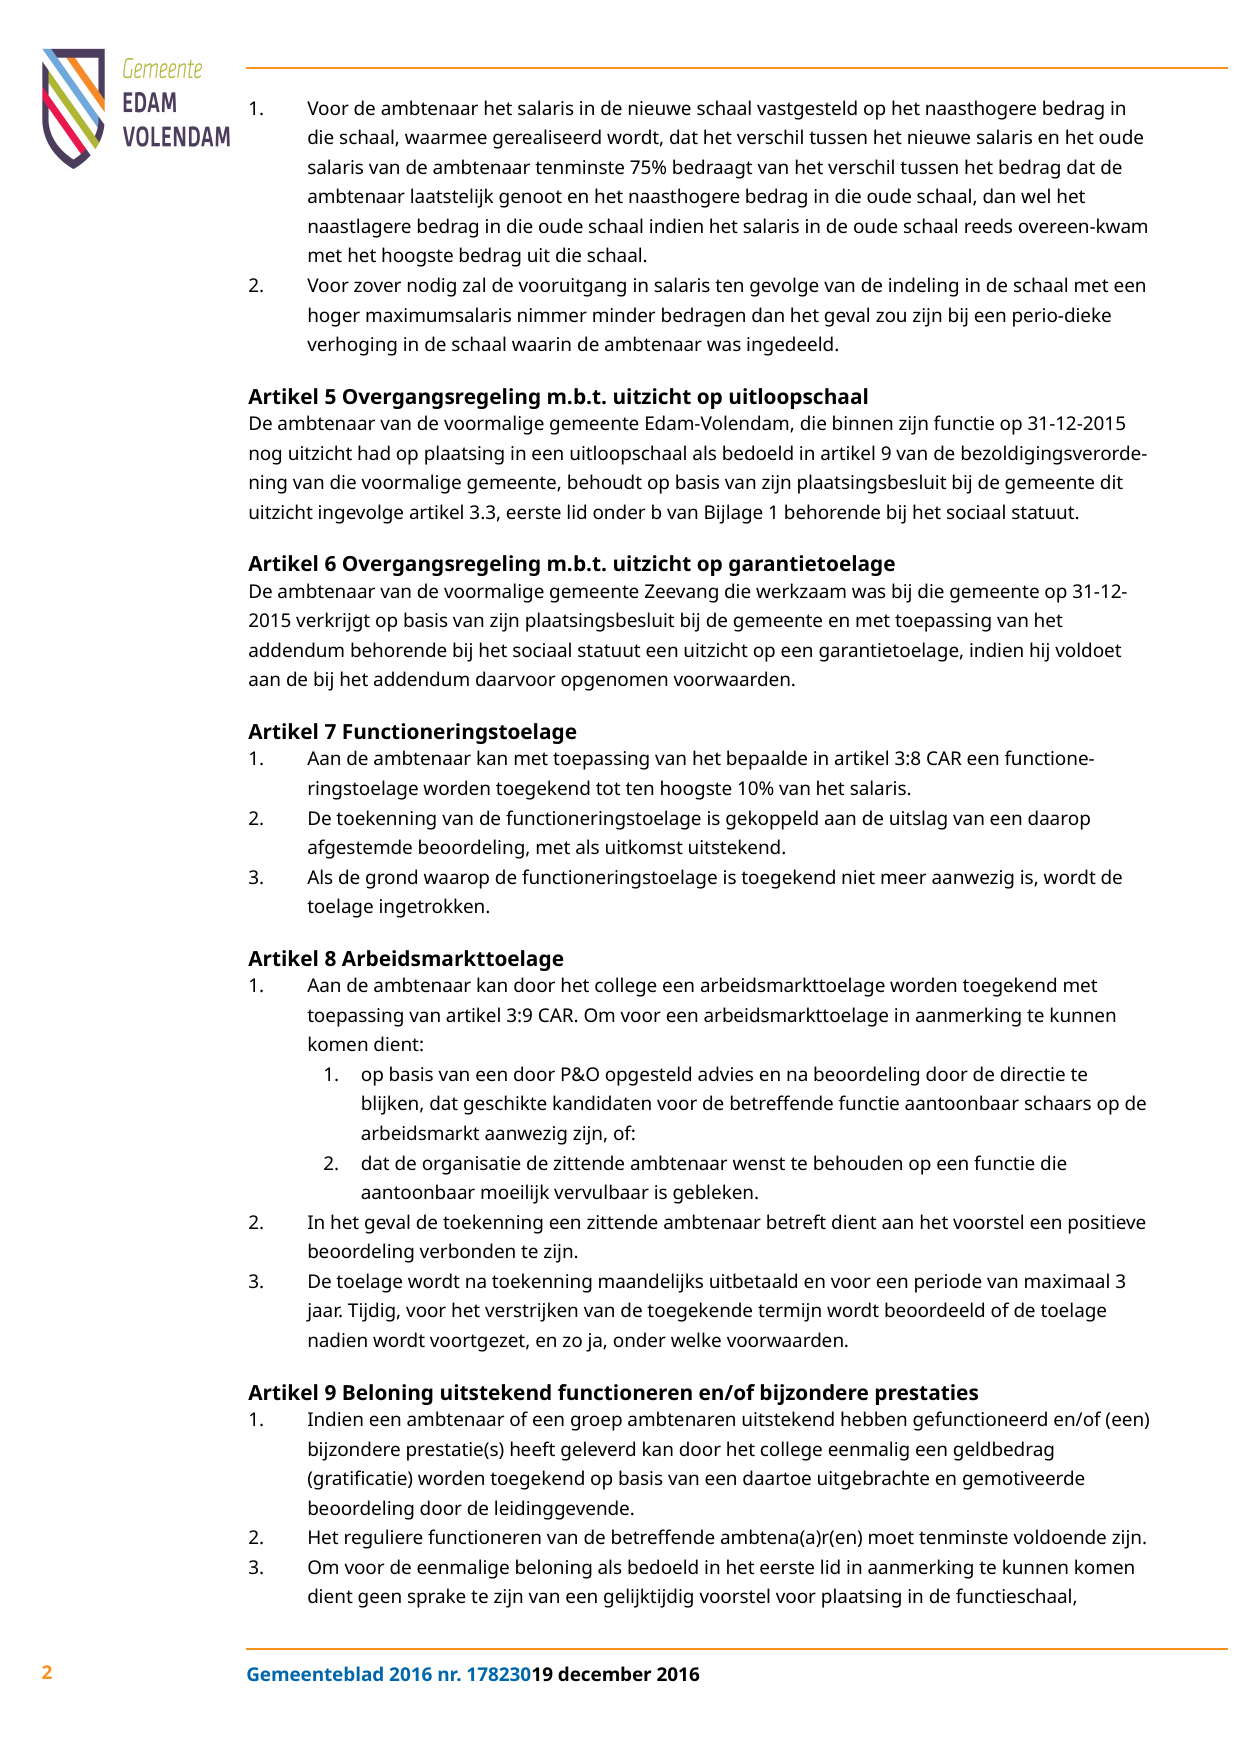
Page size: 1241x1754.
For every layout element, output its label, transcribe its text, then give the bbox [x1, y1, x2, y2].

picture [41, 47, 231, 172]
text De ambtenaar van de voormalige gemeente Zeevang die werkzaam was bij die gemeente op 31-12-2015 verkrijgt op basis van zijn plaatsingsbesluit bij de gemeente en met toepassing van het addendum behorende bij het sociaal statuut een uitzicht op een garantietoelage, indien hij voldoet aan de bij het addendum daarvoor opgenomen voorwaarden. [248, 578, 1152, 692]
list De toekenning van de functioneringstoelage is gekoppeld aan de uitslag van een daarop afgestemde beoordeling, met als uitkomst uitstekend. [248, 805, 1152, 860]
list In het geval de toekenning een zittende ambtenaar betreft dient aan het voorstel een positieve beoordeling verbonden te zijn. [248, 1209, 1152, 1264]
list Het reguliere functioneren van de betreffende ambtena(a)r(en) moet tenminste voldoende zijn. [248, 1524, 1152, 1550]
text Artikel 5 Overgangsregeling m.b.t. uitzicht op uitloopschaal [248, 382, 1152, 410]
list Indien een ambtenaar of een groep ambtenaren uitstekend hebben gefunctioneerd en/of (een) bijzondere prestatie(s) heeft geleverd kan door het college eenmalig een geldbedrag (gratificatie) worden toegekend op basis van een daartoe uitgebrachte en gemotiveerde beoordeling door de leidinggevende. [248, 1406, 1152, 1521]
list Aan de ambtenaar kan door het college een arbeidsmarkttoelage worden toegekend met toepassing van artikel 3:9 CAR. Om voor een arbeidsmarkttoelage in aanmerking te kunnen komen dient: [248, 972, 1152, 1057]
text De ambtenaar van de voormalige gemeente Edam-Volendam, die binnen zijn functie op 31-12-2015 nog uitzicht had op plaatsing in een uitloopschaal als bedoeld in artikel 9 van de bezoldigingsverorde-ning van die voormalige gemeente, behoudt op basis van zijn plaatsingsbesluit bij de gemeente dit uitzicht ingevolge artikel 3.3, eerste lid onder b van Bijlage 1 behorende bij het sociaal statuut. [248, 410, 1152, 525]
list Voor zover nodig zal de vooruitgang in salaris ten gevolge van de indeling in de schaal met een hoger maximumsalaris nimmer minder bedragen dan het geval zou zijn bij een perio-dieke verhoging in de schaal waarin de ambtenaar was ingedeeld. [248, 272, 1152, 357]
text Artikel 7 Functioneringstoelage [248, 717, 1152, 746]
list op basis van een door P&O opgesteld advies en na beoordeling door de directie te blijken, dat geschikte kandidaten voor de betreffende functie aantoonbaar schaars op de arbeidsmarkt aanwezig zijn, of: [323, 1061, 1152, 1146]
list Voor de ambtenaar het salaris in de nieuwe schaal vastgesteld op het naasthogere bedrag in die schaal, waarmee gerealiseerd wordt, dat het verschil tussen het nieuwe salaris en het oude salaris van de ambtenaar tenminste 75% bedraagt van het verschil tussen het bedrag dat de ambtenaar laatstelijk genoot en het naasthogere bedrag in die oude schaal, dan wel het naastlagere bedrag in die oude schaal indien het salaris in de oude schaal reeds overeen-kwam met het hoogste bedrag uit die schaal. [248, 95, 1152, 268]
list Als de grond waarop de functioneringstoelage is toegekend niet meer aanwezig is, wordt de toelage ingetrokken. [248, 864, 1152, 919]
text Artikel 9 Beloning uitstekend functioneren en/of bijzondere prestaties [248, 1378, 1152, 1406]
list De toelage wordt na toekenning maandelijks uitbetaald en voor een periode van maximaal 3 jaar. Tijdig, voor het verstrijken van de toegekende termijn wordt beoordeeld of de toelage nadien wordt voortgezet, en zo ja, onder welke voorwaarden. [248, 1268, 1152, 1353]
list Om voor de eenmalige beloning als bedoeld in het eerste lid in aanmerking te kunnen komen dient geen sprake te zijn van een gelijktijdig voorstel voor plaatsing in de functieschaal, [248, 1554, 1152, 1609]
list dat de organisatie de zittende ambtenaar wenst te behouden op een functie die aantoonbaar moeilijk vervulbaar is gebleken. [323, 1150, 1152, 1205]
text Artikel 8 Arbeidsmarkttoelage [248, 944, 1152, 972]
text Artikel 6 Overgangsregeling m.b.t. uitzicht op garantietoelage [248, 549, 1152, 578]
list Aan de ambtenaar kan met toepassing van het bepaalde in artikel 3:8 CAR een functione-ringstoelage worden toegekend tot ten hoogste 10% van het salaris. [248, 746, 1152, 801]
